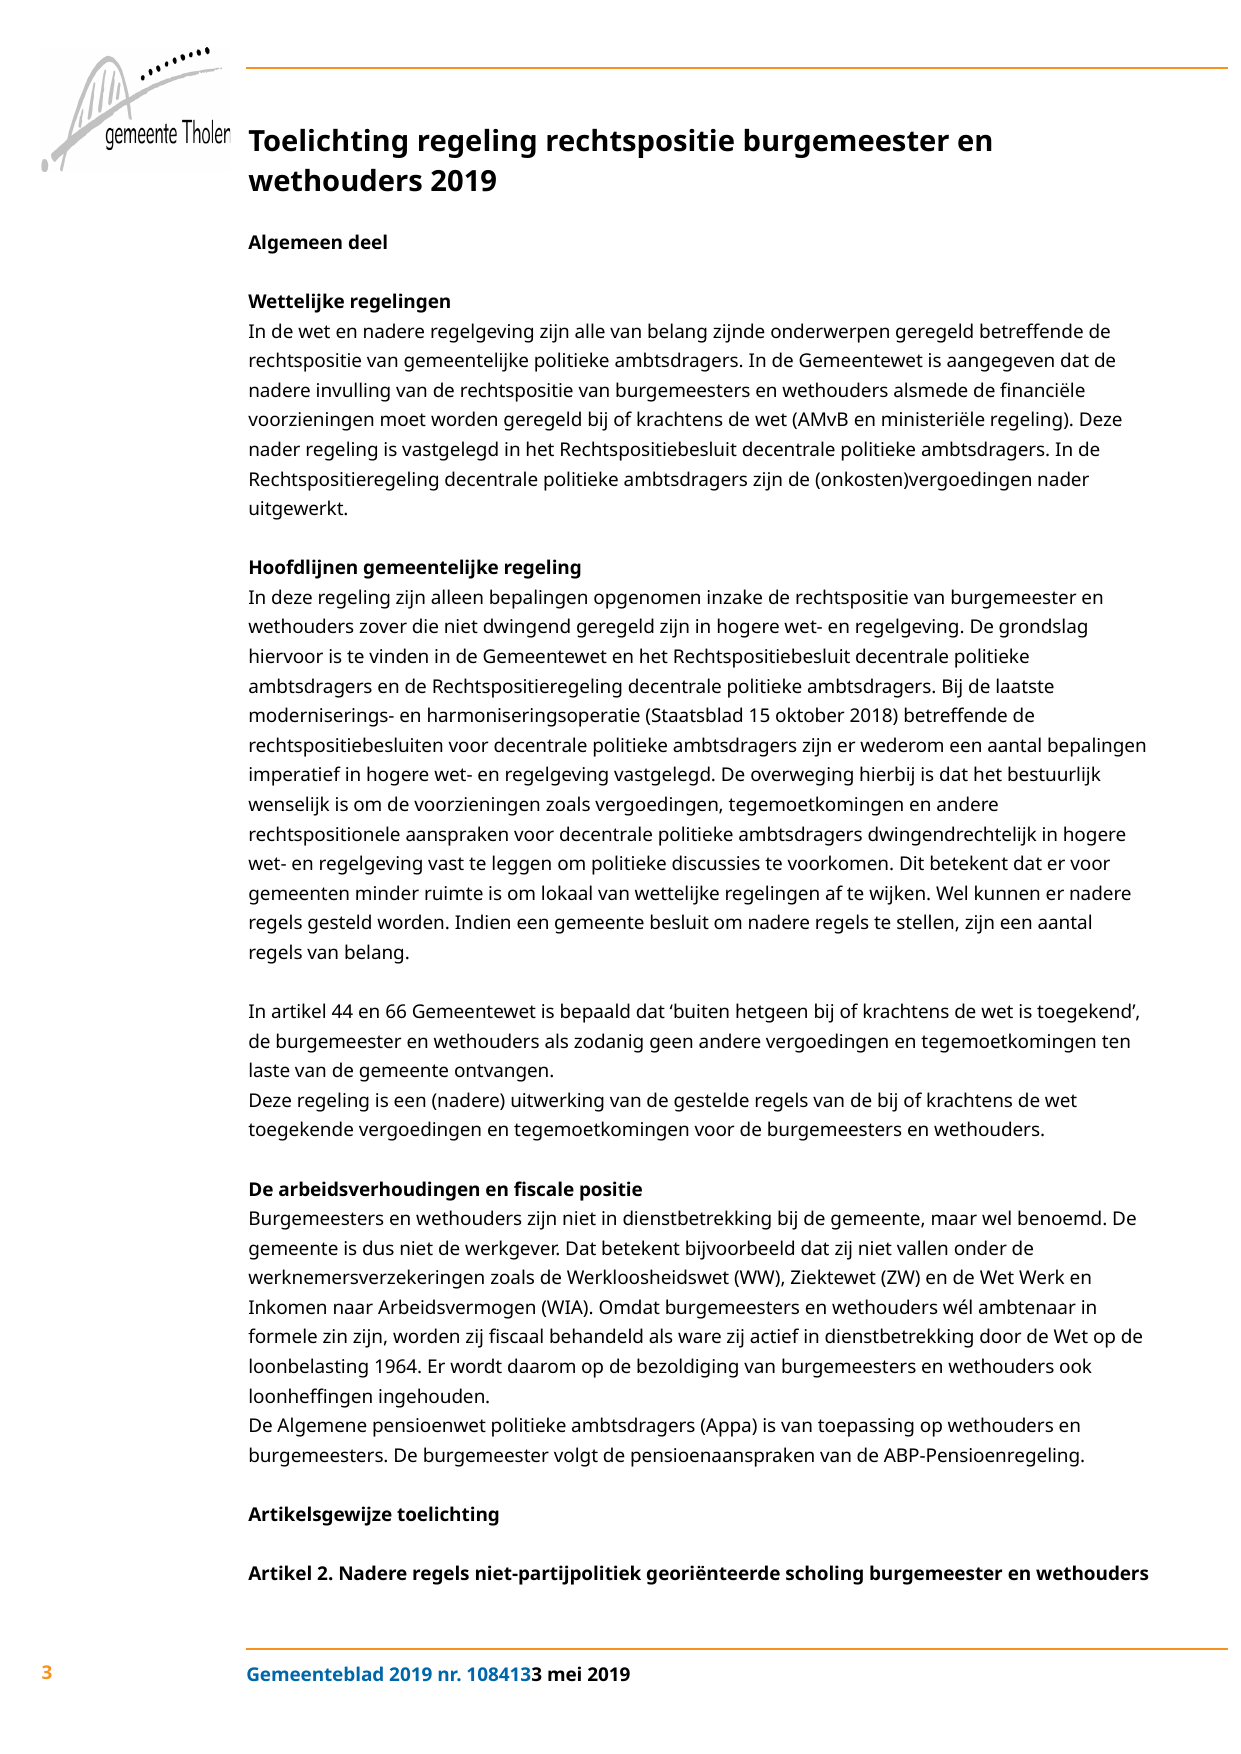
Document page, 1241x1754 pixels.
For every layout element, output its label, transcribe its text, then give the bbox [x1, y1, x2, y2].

text Hoofdlijnen gemeentelijke regeling [248, 554, 1152, 580]
text In de wet en nadere regelgeving zijn alle van belang zijnde onderwerpen geregeld betreffende de rechtspositie van gemeentelijke politieke ambtsdragers. In de Gemeentewet is aangegeven dat de nadere invulling van de rechtspositie van burgemeesters en wethouders alsmede de financiële voorzieningen moet worden geregeld bij of krachtens de wet (AMvB en ministeriële regeling). Deze nader regeling is vastgelegd in het Rechtspositiebesluit decentrale politieke ambtsdragers. In de Rechtspositieregeling decentrale politieke ambtsdragers zijn de (onkosten)vergoedingen nader uitgewerkt. [248, 318, 1152, 521]
text In artikel 44 en 66 Gemeentewet is bepaald dat ‘buiten hetgeen bij of krachtens de wet is toegekend’, de burgemeester en wethouders als zodanig geen andere vergoedingen en tegemoetkomingen ten laste van de gemeente ontvangen. [248, 998, 1152, 1083]
text Wettelijke regelingen [248, 288, 1152, 314]
text Artikelsgewijze toelichting [248, 1501, 1152, 1527]
text De Algemene pensioenwet politieke ambtsdragers (Appa) is van toepassing op wethouders en burgemeesters. De burgemeester volgt de pensioenaanspraken van de ABP-Pensioenregeling. [248, 1412, 1152, 1468]
text Artikel 2. Nadere regels niet-partijpolitiek georiënteerde scholing burgemeester en wethouders [248, 1560, 1152, 1586]
text In deze regeling zijn alleen bepalingen opgenomen inzake de rechtspositie van burgemeester en wethouders zover die niet dwingend geregeld zijn in hogere wet- en regelgeving. De grondslag hiervoor is te vinden in de Gemeentewet en het Rechtspositiebesluit decentrale politieke ambtsdragers en de Rechtspositieregeling decentrale politieke ambtsdragers. Bij de laatste moderniserings- en harmoniseringsoperatie (Staatsblad 15 oktober 2018) betreffende de rechtspositiebesluiten voor decentrale politieke ambtsdragers zijn er wederom een aantal bepalingen imperatief in hogere wet- en regelgeving vastgelegd. De overweging hierbij is dat het bestuurlijk wenselijk is om de voorzieningen zoals vergoedingen, tegemoetkomingen en andere rechtspositionele aanspraken voor decentrale politieke ambtsdragers dwingendrechtelijk in hogere wet- en regelgeving vast te leggen om politieke discussies te voorkomen. Dit betekent dat er voor gemeenten minder ruimte is om lokaal van wettelijke regelingen af te wijken. Wel kunnen er nadere regels gesteld worden. Indien een gemeente besluit om nadere regels te stellen, zijn een aantal regels van belang. [248, 584, 1152, 965]
text De arbeidsverhoudingen en fiscale positie [248, 1176, 1152, 1201]
text Toelichting regeling rechtspositie burgemeester en wethouders 2019 [248, 121, 1152, 200]
text Algemeen deel [248, 229, 1152, 255]
text Burgemeesters en wethouders zijn niet in dienstbetrekking bij de gemeente, maar wel benoemd. De gemeente is dus niet de werkgever. Dat betekent bijvoorbeeld dat zij niet vallen onder de werknemersverzekeringen zoals de Werkloosheidswet (WW), Ziektewet (ZW) en de Wet Werk en Inkomen naar Arbeidsvermogen (WIA). Omdat burgemeesters en wethouders wél ambtenaar in formele zin zijn, worden zij fiscaal behandeld als ware zij actief in dienstbetrekking door de Wet op de loonbelasting 1964. Er wordt daarom op de bezoldiging van burgemeesters en wethouders ook loonheffingen ingehouden. [248, 1205, 1152, 1408]
text Deze regeling is een (nadere) uitwerking van de gestelde regels van de bij of krachtens de wet toegekende vergoedingen en tegemoetkomingen voor de burgemeesters en wethouders. [248, 1087, 1152, 1142]
picture [41, 47, 231, 172]
